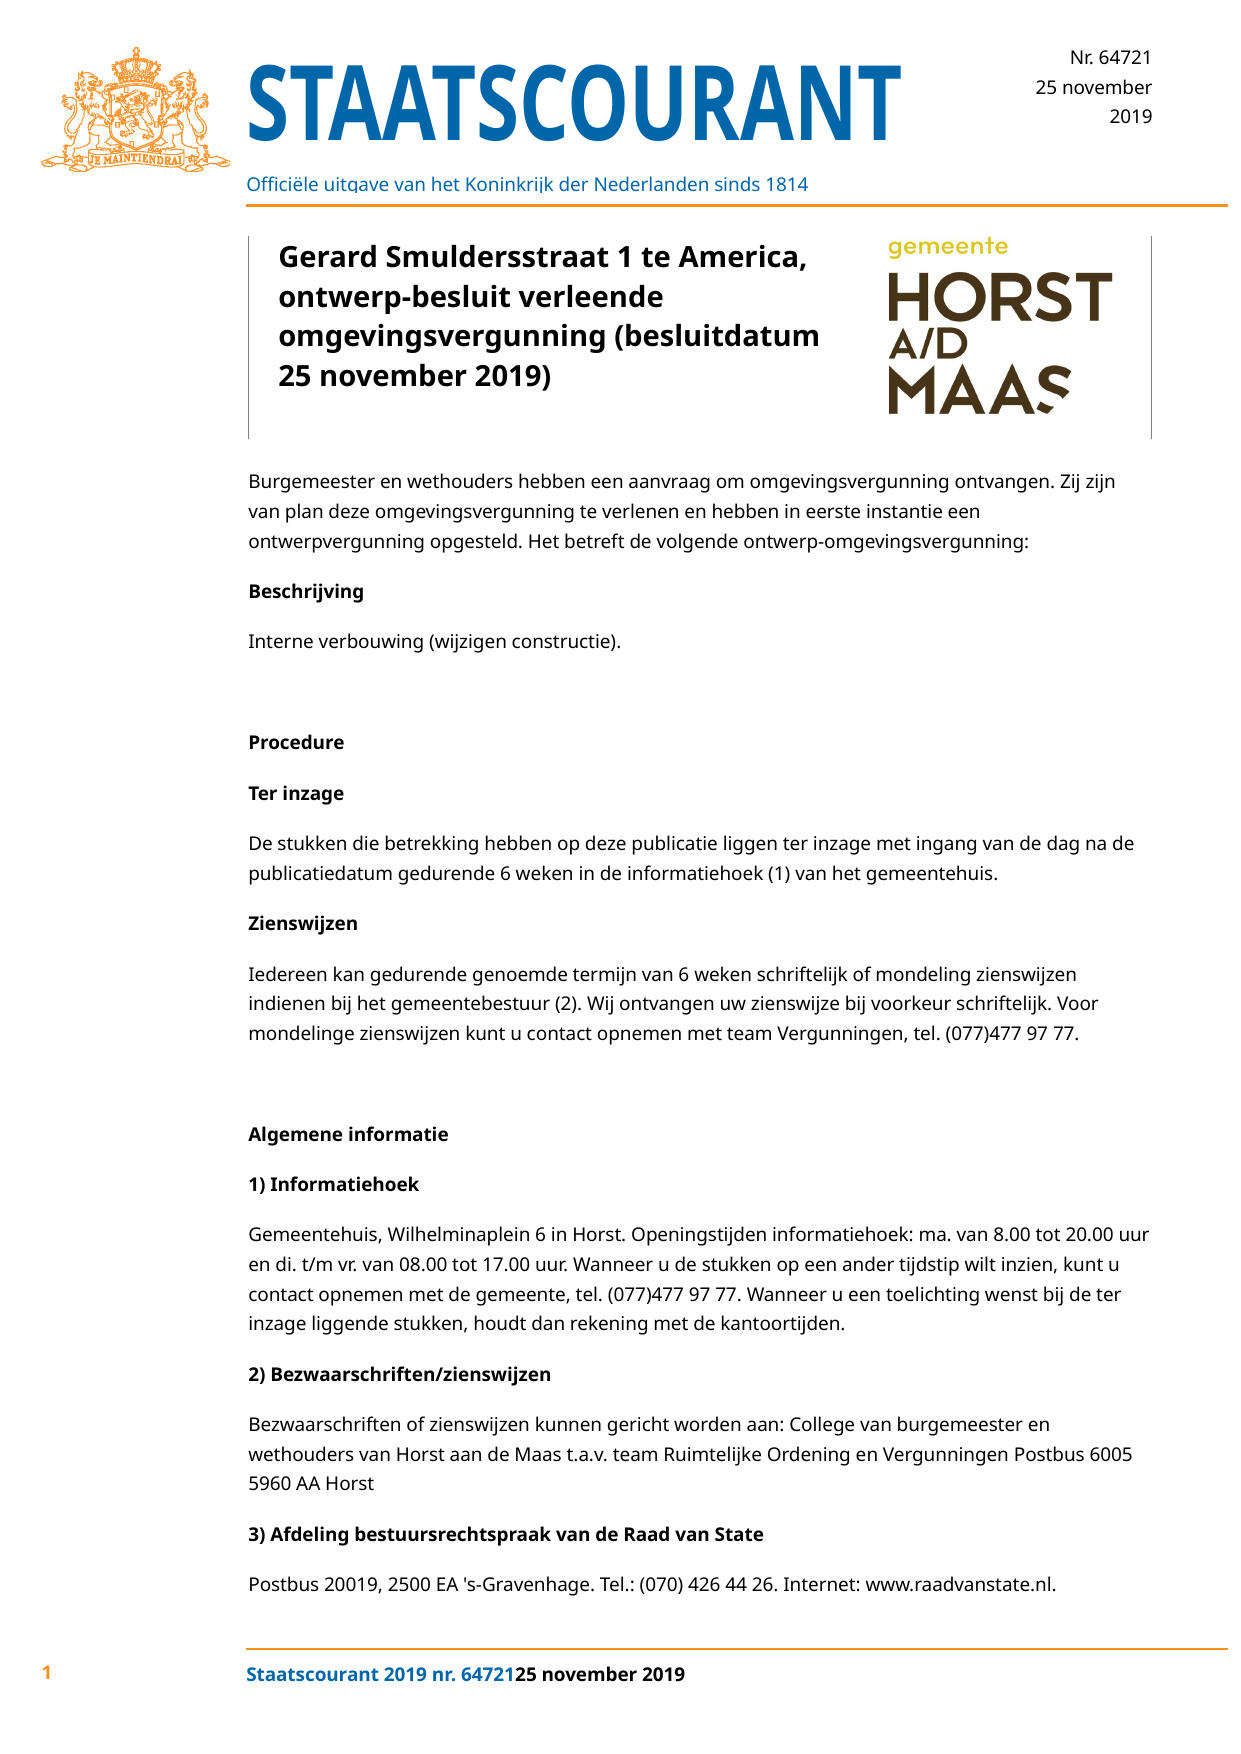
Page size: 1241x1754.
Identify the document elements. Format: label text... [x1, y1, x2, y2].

text Interne verbouwing (wijzigen constructie). [248, 629, 1152, 654]
text Burgemeester en wethouders hebben een aanvraag om omgevingsvergunning ontvangen. Zij zijn van plan deze omgevingsvergunning te verlenen en hebben in eerste instantie een ontwerpvergunning opgesteld. Het betreft de volgende ontwerp-omgevingsvergunning: [248, 469, 1152, 553]
text Zienswijzen [248, 910, 1152, 936]
text Bezwaarschriften of zienswijzen kunnen gericht worden aan: College van burgemeester en wethouders van Horst aan de Maas t.a.v. team Ruimtelijke Ordening en Vergunningen Postbus 6005 5960 AA Horst [248, 1411, 1152, 1496]
table_header Gerard Smuldersstraat 1 te America, ontwerp-besluit verleende omgevingsvergunning (besluitdatum 25 november 2019) [249, 236, 850, 439]
text Gemeentehuis, Wilhelminaplein 6 in Horst. Openingstijden informatiehoek: ma. van 8.00 tot 20.00 uur en di. t/m vr. van 08.00 tot 17.00 uur. Wanneer u de stukken op een ander tijdstip wilt inzien, kunt u contact opnemen met de gemeente, tel. (077)477 97 77. Wanneer u een toelichting wenst bij de ter inzage liggende stukken, houdt dan rekening met de kantoortijden. [248, 1222, 1152, 1336]
text Beschrijving [248, 578, 1152, 604]
picture [888, 236, 1113, 414]
table_header [850, 236, 888, 413]
text 1) Informatiehoek [248, 1171, 1152, 1197]
text Ter inzage [248, 780, 1152, 806]
text Postbus 20019, 2500 EA 's-Gravenhage. Tel.: (070) 426 44 26. Internet: www.raadvanstate.nl. [248, 1571, 1152, 1597]
text De stukken die betrekking hebben op deze publicatie liggen ter inzage met ingang van de dag na de publicatiedatum gedurende 6 weken in de informatiehoek (1) van het gemeentehuis. [248, 830, 1152, 886]
picture [41, 47, 231, 172]
table_header [1113, 236, 1151, 413]
text Iedereen kan gedurende genoemde termijn van 6 weken schriftelijk of mondeling zienswijzen indienen bij het gemeentebestuur (2). Wij ontvangen uw zienswijze bij voorkeur schriftelijk. Voor mondelinge zienswijzen kunt u contact opnemen met team Vergunningen, tel. (077)477 97 77. [248, 961, 1152, 1046]
text Procedure [248, 729, 1152, 755]
table_header [850, 414, 1151, 439]
text 2) Bezwaarschriften/zienswijzen [248, 1361, 1152, 1386]
text Algemene informatie [248, 1121, 1152, 1146]
text 3) Afdeling bestuursrechtspraak van de Raad van State [248, 1521, 1152, 1546]
